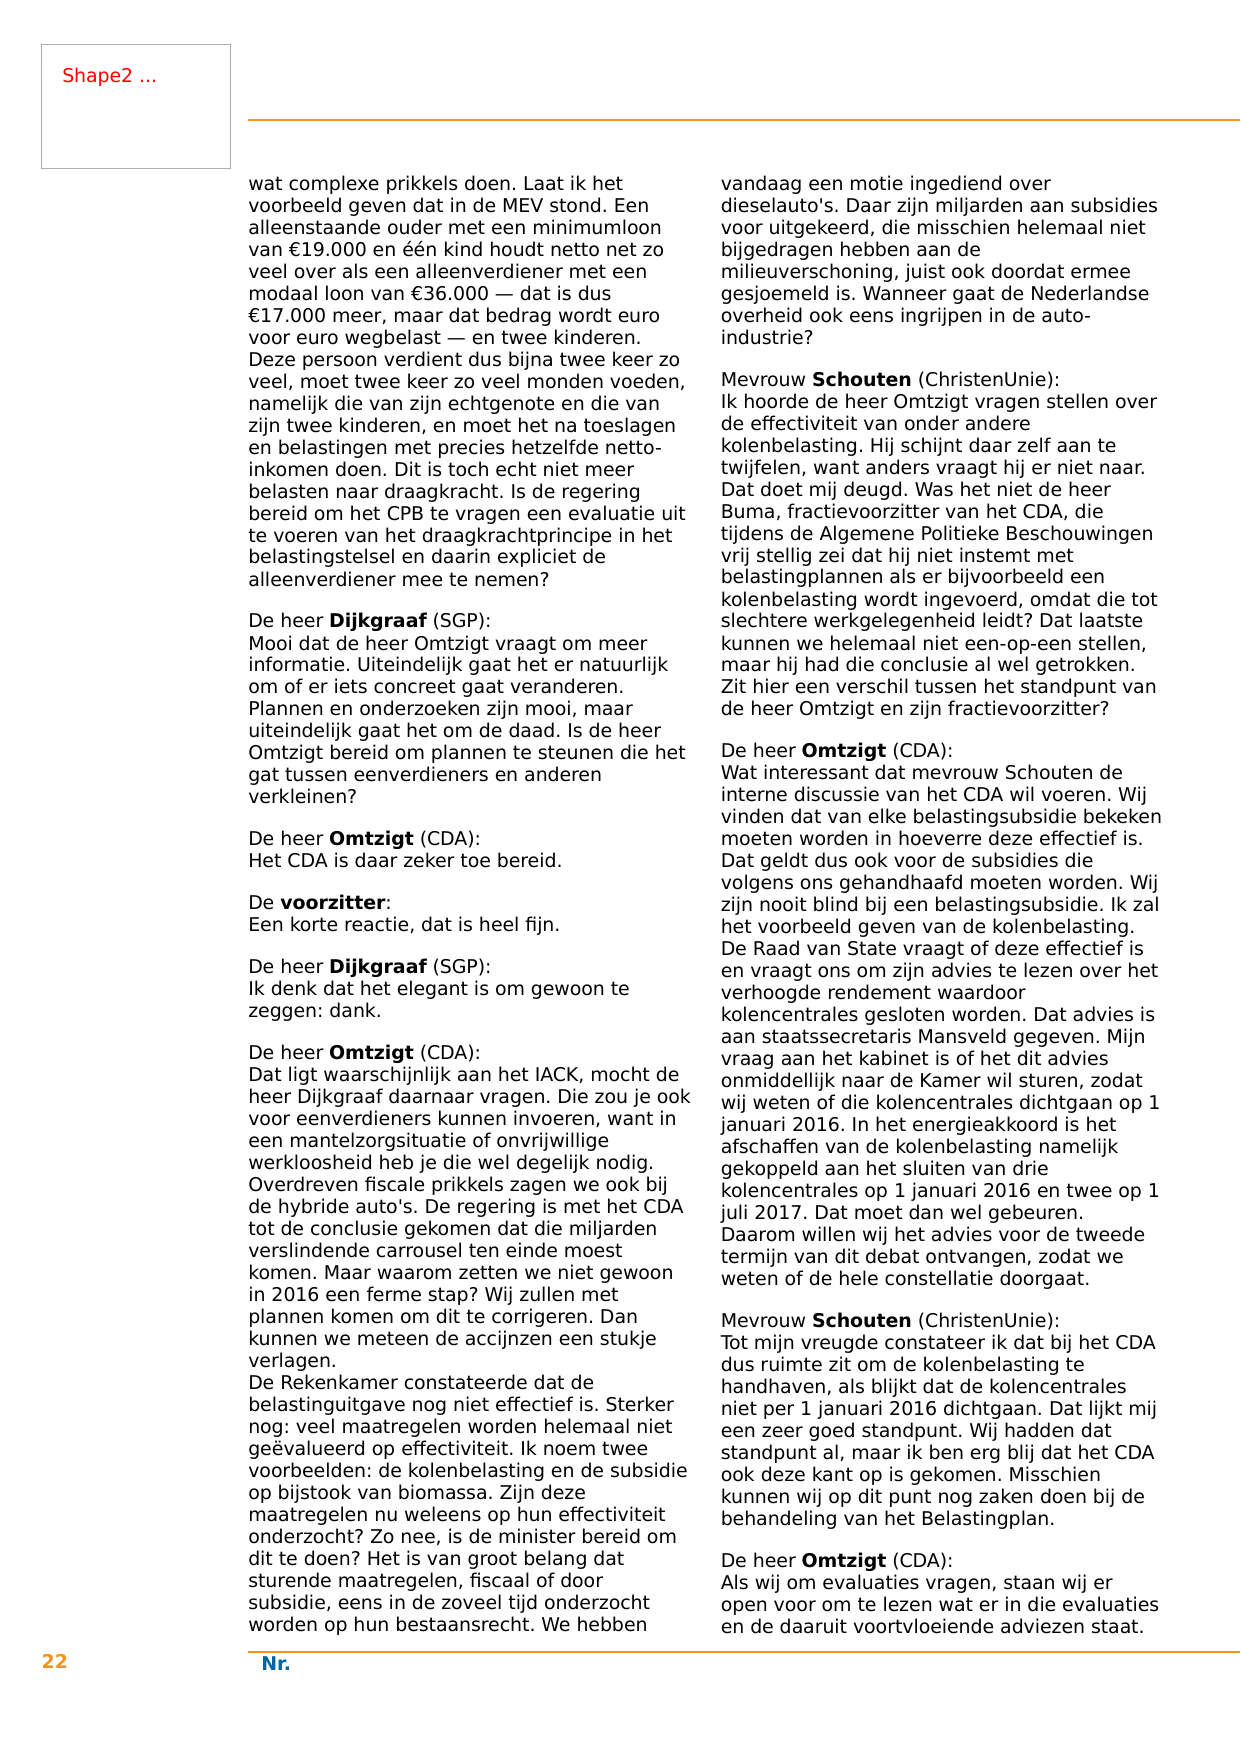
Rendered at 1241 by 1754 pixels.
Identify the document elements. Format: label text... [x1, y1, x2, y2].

text Wat interessant dat mevrouw Schouten de interne discussie van het CDA wil voeren. Wij vinden dat van elke belastingsubsidie bekeken moeten worden in hoeverre deze effectief is. Dat geldt dus ook voor de subsidies die volgens ons gehandhaafd moeten worden. Wij zijn nooit blind bij een belastingsubsidie. Ik zal het voorbeeld geven van de kolenbelasting. De Raad van State vraagt of deze effectief is en vraagt ons om zijn advies te lezen over het verhoogde rendement waardoor kolencentrales gesloten worden. Dat advies is aan staatssecretaris Mansveld gegeven. Mijn vraag aan het kabinet is of het dit advies onmiddellijk naar de Kamer wil sturen, zodat wij weten of die kolencentrales dichtgaan op 1 januari 2016. In het energieakkoord is het afschaffen van de kolenbelasting namelijk gekoppeld aan het sluiten van drie kolencentrales op 1 januari 2016 en twee op 1 juli 2017. Dat moet dan wel gebeuren. Daarom willen wij het advies voor de tweede termijn van dit debat ontvangen, zodat we weten of de hele constellatie doorgaat. [721, 762, 1163, 1290]
text Als wij om evaluaties vragen, staan wij er open voor om te lezen wat er in die evaluaties en de daaruit voortvloeiende adviezen staat. [721, 1572, 1163, 1637]
text Mooi dat de heer Omtzigt vraagt om meer informatie. Uiteindelijk gaat het er natuurlijk om of er iets concreet gaat veranderen. Plannen en onderzoeken zijn mooi, maar uiteindelijk gaat het om de daad. Is de heer Omtzigt bereid om plannen te steunen die het gat tussen eenverdieners en anderen verkleinen? [248, 632, 691, 808]
text Het CDA is daar zeker toe bereid. [248, 850, 691, 872]
text wat complexe prikkels doen. Laat ik het voorbeeld geven dat in de MEV stond. Een alleenstaande ouder met een minimumloon van €19.000 en één kind houdt netto net zo veel over als een alleenverdiener met een modaal loon van €36.000 — dat is dus €17.000 meer, maar dat bedrag wordt euro voor euro wegbelast — en twee kinderen. Deze persoon verdient dus bijna twee keer zo veel, moet twee keer zo veel monden voeden, namelijk die van zijn echtgenote en die van zijn twee kinderen, en moet het na toeslagen en belastingen met precies hetzelfde netto-inkomen doen. Dit is toch echt niet meer belasten naar draagkracht. Is de regering bereid om het CPB te vragen een evaluatie uit te voeren van het draagkrachtprincipe in het belastingstelsel en daarin expliciet de alleenverdiener mee te nemen? [248, 173, 691, 590]
text De Rekenkamer constateerde dat de belastinguitgave nog niet effectief is. Sterker nog: veel maatregelen worden helemaal niet geëvalueerd op effectiviteit. Ik noem twee voorbeelden: de kolenbelasting en de subsidie op bijstook van biomassa. Zijn deze maatregelen nu weleens op hun effectiviteit onderzocht? Zo nee, is de minister bereid om dit te doen? Het is van groot belang dat sturende maatregelen, fiscaal of door subsidie, eens in de zoveel tijd onderzocht worden op hun bestaansrecht. We hebben [248, 1372, 691, 1636]
text De heer Dijkgraaf (SGP): [248, 956, 691, 978]
text vandaag een motie ingediend over dieselauto's. Daar zijn miljarden aan subsidies voor uitgekeerd, die misschien helemaal niet bijgedragen hebben aan de milieuverschoning, juist ook doordat ermee gesjoemeld is. Wanneer gaat de Nederlandse overheid ook eens ingrijpen in de auto-industrie? [721, 173, 1163, 349]
text De heer Dijkgraaf (SGP): [248, 610, 691, 632]
text Ik denk dat het elegant is om gewoon te zeggen: dank. [248, 978, 691, 1022]
text De heer Omtzigt (CDA): [248, 828, 691, 850]
text De heer Omtzigt (CDA): [721, 1549, 1163, 1572]
text Mevrouw Schouten (ChristenUnie): [721, 1310, 1163, 1332]
text De voorzitter: [248, 892, 691, 914]
text De heer Omtzigt (CDA): [721, 740, 1163, 762]
text De heer Omtzigt (CDA): [248, 1042, 691, 1064]
text Ik hoorde de heer Omtzigt vragen stellen over de effectiviteit van onder andere kolenbelasting. Hij schijnt daar zelf aan te twijfelen, want anders vraagt hij er niet naar. Dat doet mij deugd. Was het niet de heer Buma, fractievoorzitter van het CDA, die tijdens de Algemene Politieke Beschouwingen vrij stellig zei dat hij niet instemt met belastingplannen als er bijvoorbeeld een kolenbelasting wordt ingevoerd, omdat die tot slechtere werkgelegenheid leidt? Dat laatste kunnen we helemaal niet een-op-een stellen, maar hij had die conclusie al wel getrokken. Zit hier een verschil tussen het standpunt van de heer Omtzigt en zijn fractievoorzitter? [721, 391, 1163, 720]
text Overdreven fiscale prikkels zagen we ook bij de hybride auto's. De regering is met het CDA tot de conclusie gekomen dat die miljarden verslindende carrousel ten einde moest komen. Maar waarom zetten we niet gewoon in 2016 een ferme stap? Wij zullen met plannen komen om dit te corrigeren. Dan kunnen we meteen de accijnzen een stukje verlagen. [248, 1174, 691, 1372]
text Tot mijn vreugde constateer ik dat bij het CDA dus ruimte zit om de kolenbelasting te handhaven, als blijkt dat de kolencentrales niet per 1 januari 2016 dichtgaan. Dat lijkt mij een zeer goed standpunt. Wij hadden dat standpunt al, maar ik ben erg blij dat het CDA ook deze kant op is gekomen. Misschien kunnen wij op dit punt nog zaken doen bij de behandeling van het Belastingplan. [721, 1332, 1163, 1529]
text Een korte reactie, dat is heel fijn. [248, 914, 691, 936]
text Dat ligt waarschijnlijk aan het IACK, mocht de heer Dijkgraaf daarnaar vragen. Die zou je ook voor eenverdieners kunnen invoeren, want in een mantelzorgsituatie of onvrijwillige werkloosheid heb je die wel degelijk nodig. [248, 1064, 691, 1174]
text Mevrouw Schouten (ChristenUnie): [721, 369, 1163, 391]
